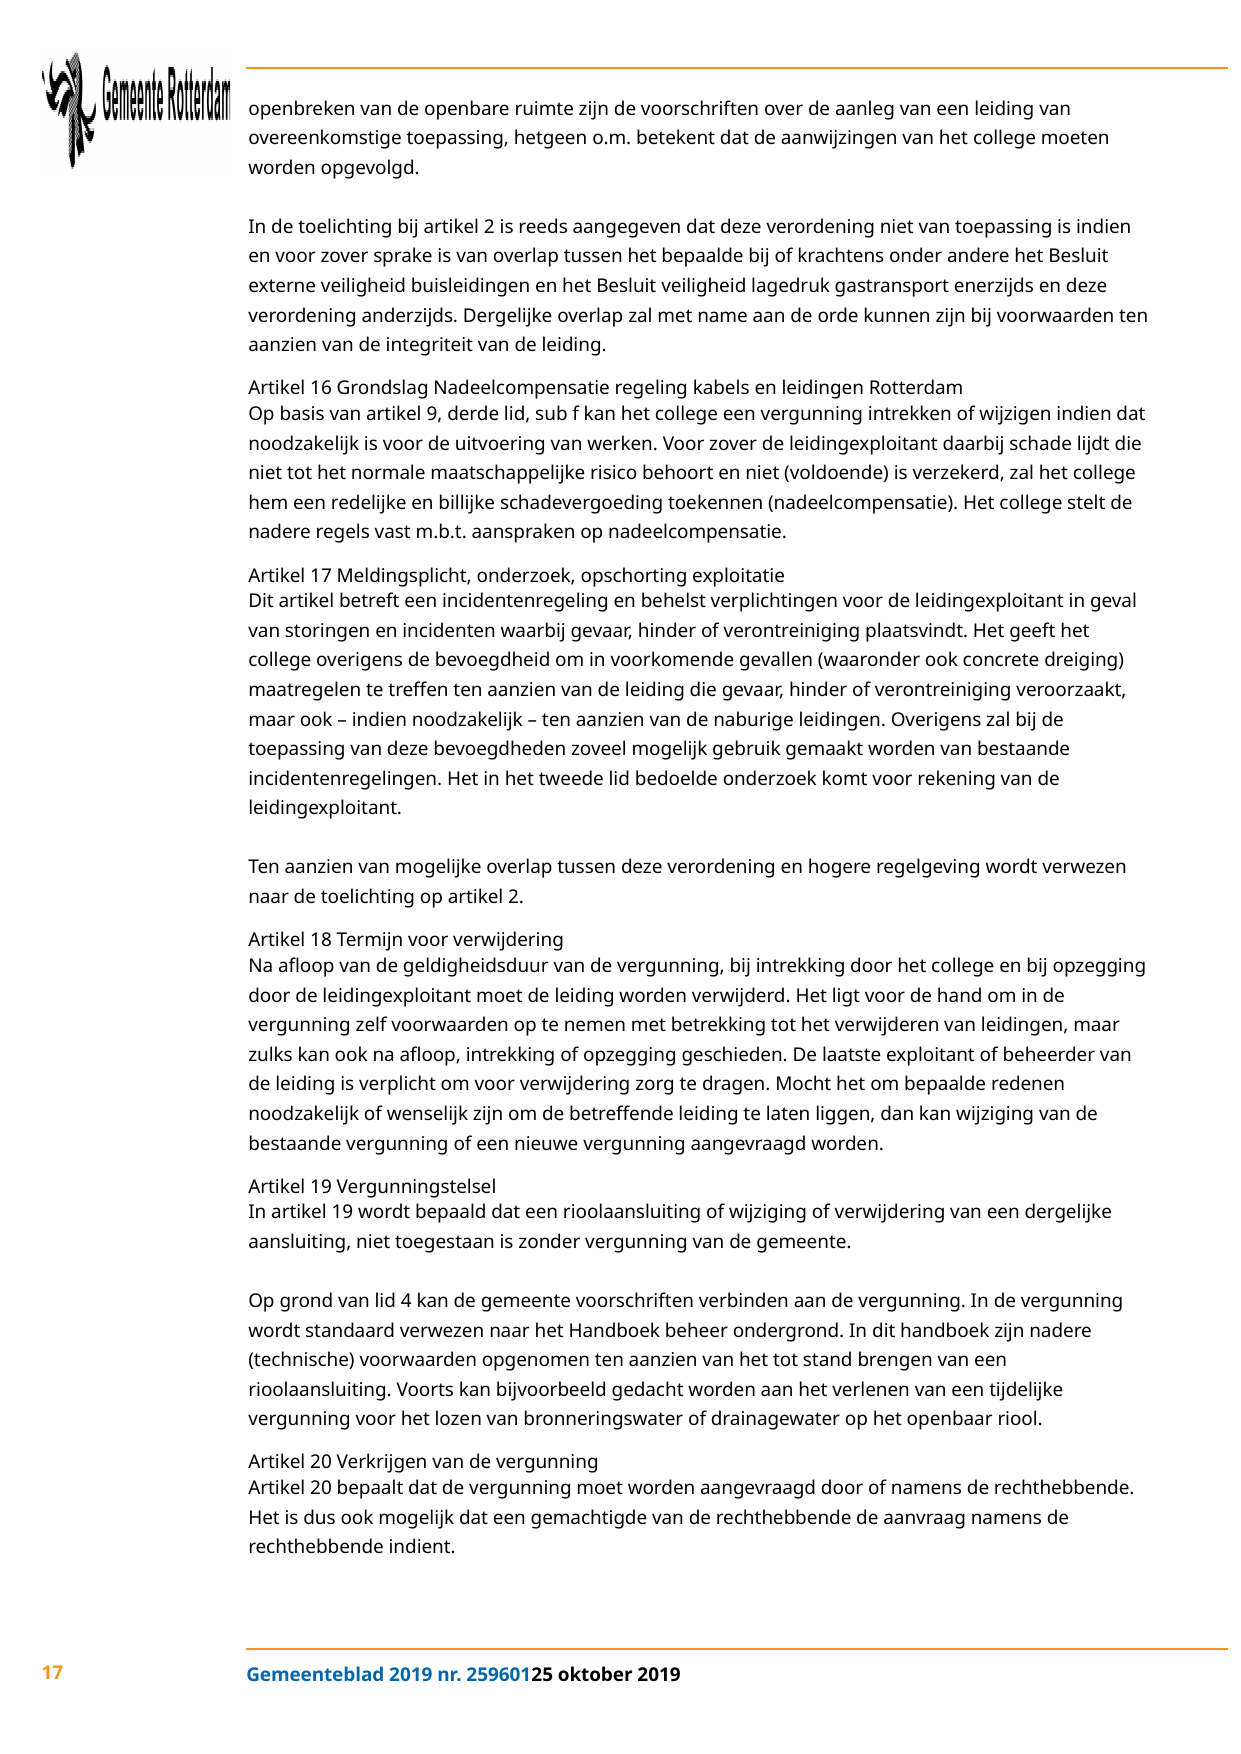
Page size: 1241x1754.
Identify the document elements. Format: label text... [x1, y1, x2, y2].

text Artikel 20 bepaalt dat de vergunning moet worden aangevraagd door of namens de rechthebbende. Het is dus ook mogelijk dat een gemachtigde van de rechthebbende de aanvraag namens de rechthebbende indient. [248, 1474, 1152, 1559]
text openbreken van de openbare ruimte zijn de voorschriften over de aanleg van een leiding van overeenkomstige toepassing, hetgeen o.m. betekent dat de aanwijzingen van het college moeten worden opgevolgd. [248, 95, 1152, 180]
text Artikel 17 Meldingsplicht, onderzoek, opschorting exploitatie [248, 562, 1152, 587]
text In artikel 19 wordt bepaald dat een rioolaansluiting of wijziging of verwijdering van een dergelijke aansluiting, niet toegestaan is zonder vergunning van de gemeente. [248, 1198, 1152, 1254]
text Artikel 18 Termijn voor verwijdering [248, 926, 1152, 952]
picture [41, 47, 231, 172]
text Ten aanzien van mogelijke overlap tussen deze verordening en hogere regelgeving wordt verwezen naar de toelichting op artikel 2. [248, 854, 1152, 909]
text Artikel 16 Grondslag Nadeelcompensatie regeling kabels en leidingen Rotterdam [248, 374, 1152, 400]
text Op basis van artikel 9, derde lid, sub f kan het college een vergunning intrekken of wijzigen indien dat noodzakelijk is voor de uitvoering van werken. Voor zover de leidingexploitant daarbij schade lijdt die niet tot het normale maatschappelijke risico behoort en niet (voldoende) is verzekerd, zal het college hem een redelijke en billijke schadevergoeding toekennen (nadeelcompensatie). Het college stelt de nadere regels vast m.b.t. aanspraken op nadeelcompensatie. [248, 400, 1152, 544]
text Na afloop van de geldigheidsduur van de vergunning, bij intrekking door het college en bij opzegging door de leidingexploitant moet de leiding worden verwijderd. Het ligt voor de hand om in de vergunning zelf voorwaarden op te nemen met betrekking tot het verwijderen van leidingen, maar zulks kan ook na afloop, intrekking of opzegging geschieden. De laatste exploitant of beheerder van de leiding is verplicht om voor verwijdering zorg te dragen. Mocht het om bepaalde redenen noodzakelijk of wenselijk zijn om de betreffende leiding te laten liggen, dan kan wijziging van de bestaande vergunning of een nieuwe vergunning aangevraagd worden. [248, 952, 1152, 1155]
text Dit artikel betreft een incidentenregeling en behelst verplichtingen voor de leidingexploitant in geval van storingen en incidenten waarbij gevaar, hinder of verontreiniging plaatsvindt. Het geeft het college overigens de bevoegdheid om in voorkomende gevallen (waaronder ook concrete dreiging) maatregelen te treffen ten aanzien van de leiding die gevaar, hinder of verontreiniging veroorzaakt, maar ook – indien noodzakelijk – ten aanzien van de naburige leidingen. Overigens zal bij de toepassing van deze bevoegdheden zoveel mogelijk gebruik gemaakt worden van bestaande incidentenregelingen. Het in het tweede lid bedoelde onderzoek komt voor rekening van de leidingexploitant. [248, 587, 1152, 820]
text Artikel 20 Verkrijgen van de vergunning [248, 1449, 1152, 1474]
text Artikel 19 Vergunningstelsel [248, 1173, 1152, 1198]
text In de toelichting bij artikel 2 is reeds aangegeven dat deze verordening niet van toepassing is indien en voor zover sprake is van overlap tussen het bepaalde bij of krachtens onder andere het Besluit externe veiligheid buisleidingen en het Besluit veiligheid lagedruk gastransport enerzijds en deze verordening anderzijds. Dergelijke overlap zal met name aan de orde kunnen zijn bij voorwaarden ten aanzien van de integriteit van de leiding. [248, 213, 1152, 357]
text Op grond van lid 4 kan de gemeente voorschriften verbinden aan de vergunning. In de vergunning wordt standaard verwezen naar het Handboek beheer ondergrond. In dit handboek zijn nadere (technische) voorwaarden opgenomen ten aanzien van het tot stand brengen van een rioolaansluiting. Voorts kan bijvoorbeeld gedacht worden aan het verlenen van een tijdelijke vergunning voor het lozen van bronneringswater of drainagewater op het openbaar riool. [248, 1287, 1152, 1431]
